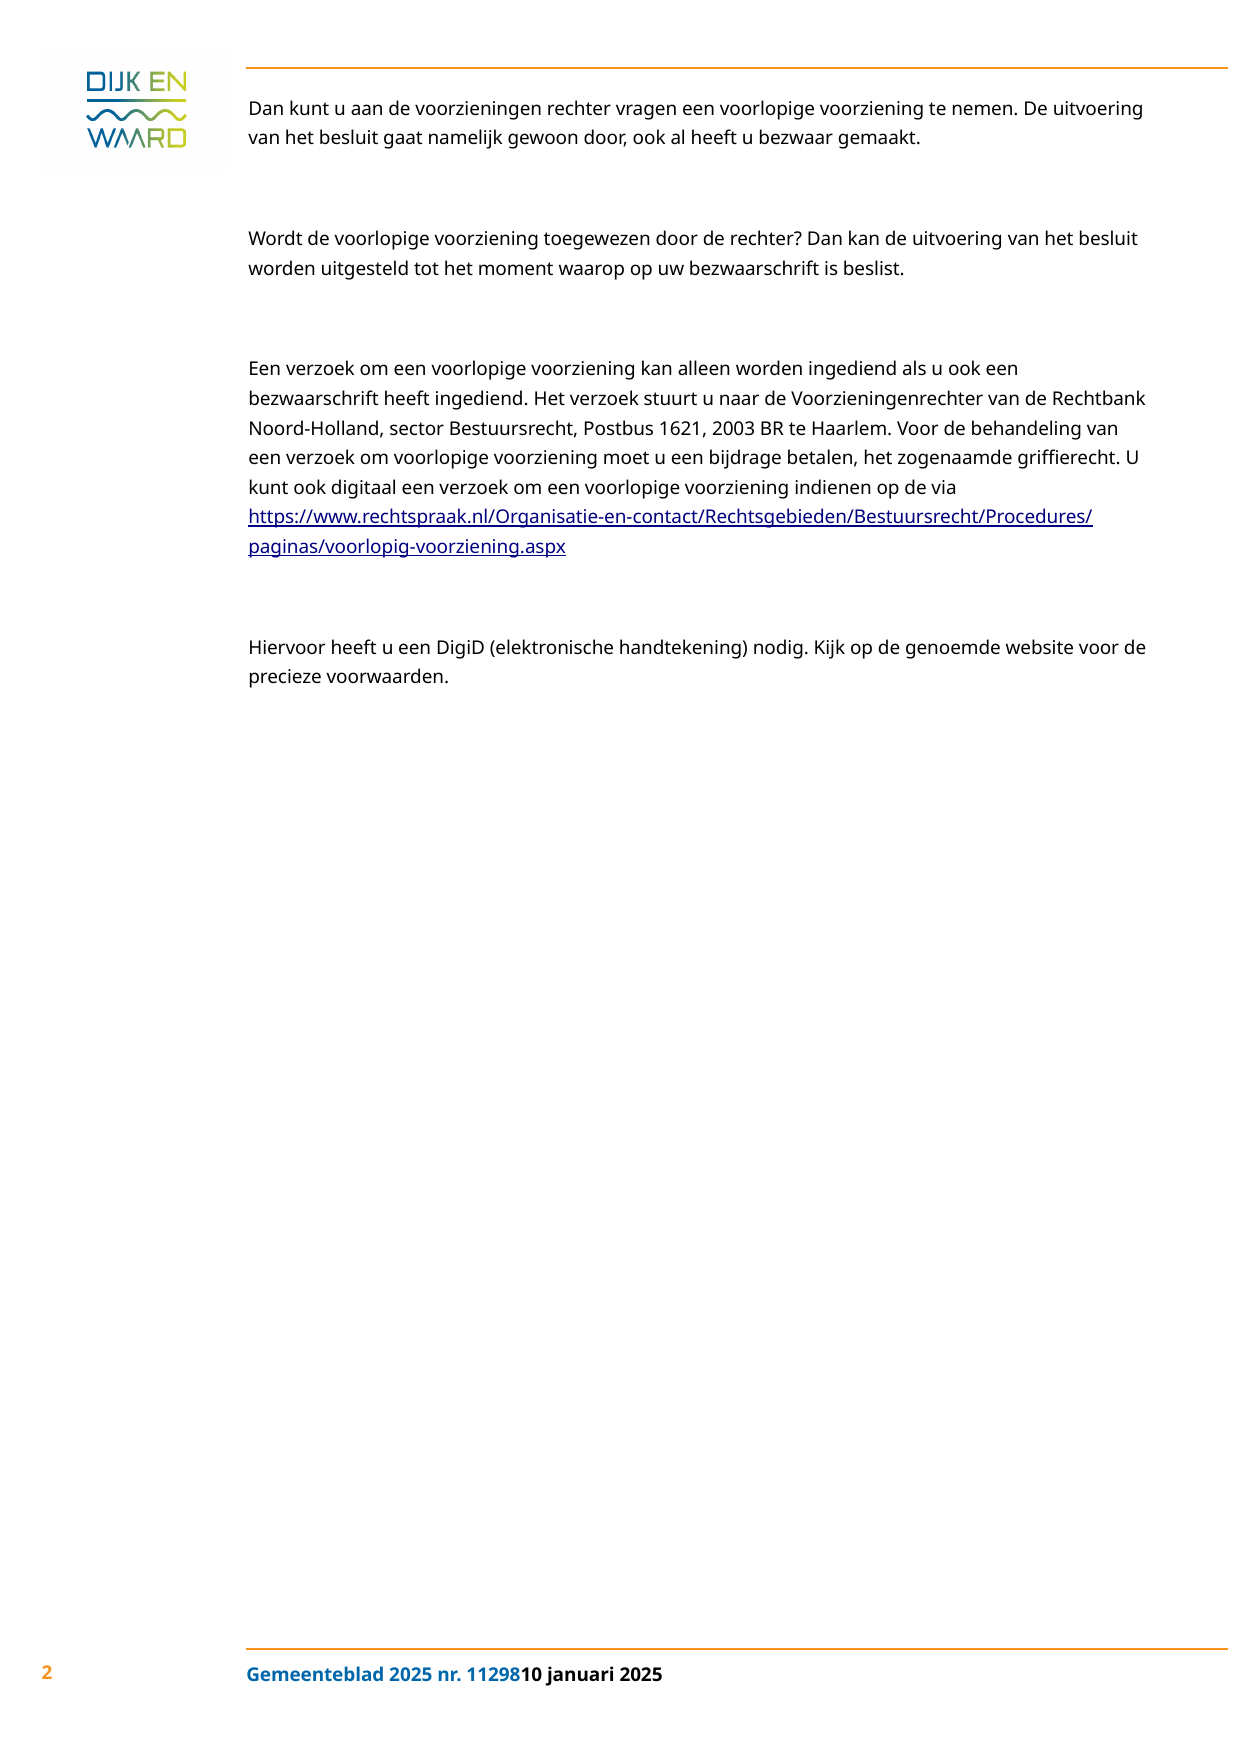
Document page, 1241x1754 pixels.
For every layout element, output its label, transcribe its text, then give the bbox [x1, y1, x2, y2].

text Een verzoek om een voorlopige voorziening kan alleen worden ingediend als u ook een bezwaarschrift heeft ingediend. Het verzoek stuurt u naar de Voorzieningenrechter van de Rechtbank Noord-Holland, sector Bestuursrecht, Postbus 1621, 2003 BR te Haarlem. Voor de behandeling van een verzoek om voorlopige voorziening moet u een bijdrage betalen, het zogenaamde griffierecht. U kunt ook digitaal een verzoek om een voorlopige voorziening indienen op de via https://www.rechtspraak.nl/Organisatie-en-contact/Rechtsgebieden/Bestuursrecht/Procedures/paginas/voorlopig-voorziening.aspx [248, 356, 1152, 559]
picture [41, 47, 231, 172]
text Dan kunt u aan de voorzieningen rechter vragen een voorlopige voorziening te nemen. De uitvoering van het besluit gaat namelijk gewoon door, ook al heeft u bezwaar gemaakt. [248, 95, 1152, 150]
text Wordt de voorlopige voorziening toegewezen door de rechter? Dan kan de uitvoering van het besluit worden uitgesteld tot het moment waarop op uw bezwaarschrift is beslist. [248, 225, 1152, 281]
text Hiervoor heeft u een DigiD (elektronische handtekening) nodig. Kijk op de genoemde website voor de precieze voorwaarden. [248, 634, 1152, 689]
